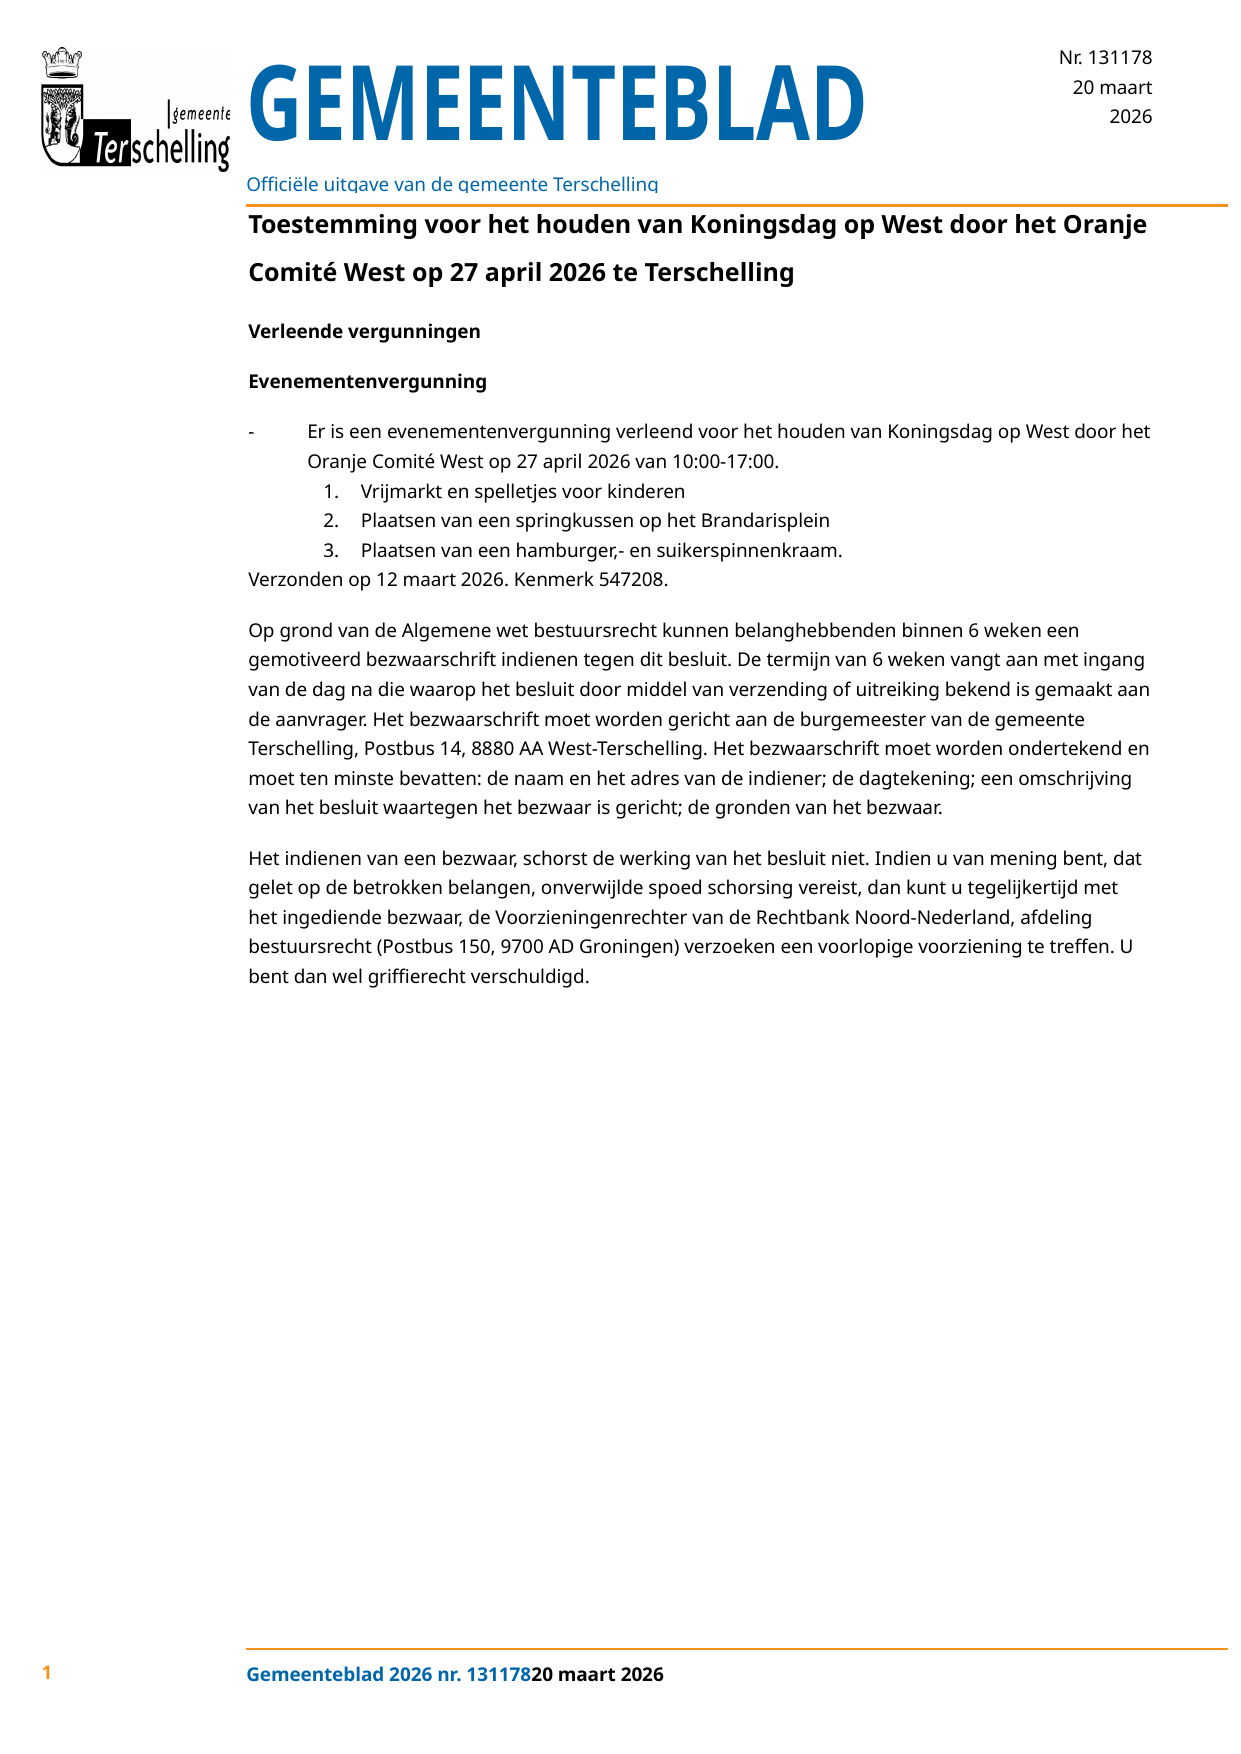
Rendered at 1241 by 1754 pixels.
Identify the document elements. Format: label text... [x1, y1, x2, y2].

picture [41, 47, 231, 172]
list Er is een evenementenvergunning verleend voor het houden van Koningsdag op West door het Oranje Comité West op 27 april 2026 van 10:00-17:00. [248, 419, 1152, 474]
text Op grond van de Algemene wet bestuursrecht kunnen belanghebbenden binnen 6 weken een gemotiveerd bezwaarschrift indienen tegen dit besluit. De termijn van 6 weken vangt aan met ingang van de dag na die waarop het besluit door middel van verzending of uitreiking bekend is gemaakt aan de aanvrager. Het bezwaarschrift moet worden gericht aan de burgemeester van de gemeente Terschelling, Postbus 14, 8880 AA West-Terschelling. Het bezwaarschrift moet worden ondertekend en moet ten minste bevatten: de naam en het adres van de indiener; de dagtekening; een omschrijving van het besluit waartegen het bezwaar is gericht; de gronden van het bezwaar. [248, 617, 1152, 820]
list Plaatsen van een hamburger,- en suikerspinnenkraam. [323, 537, 1152, 563]
text Het indienen van een bezwaar, schorst de werking van het besluit niet. Indien u van mening bent, dat gelet op de betrokken belangen, onverwijlde spoed schorsing vereist, dan kunt u tegelijkertijd met het ingediende bezwaar, de Voorzieningenrechter van de Rechtbank Noord-Nederland, afdeling bestuursrecht (Postbus 150, 9700 AD Groningen) verzoeken een voorlopige voorziening te treffen. U bent dan wel griffierecht verschuldigd. [248, 845, 1152, 989]
text Toestemming voor het houden van Koningsdag op West door het Oranje Comité West op 27 april 2026 te Terschelling [248, 207, 1152, 288]
list Vrijmarkt en spelletjes voor kinderen [323, 478, 1152, 504]
text Verzonden op 12 maart 2026. Kenmerk 547208. [248, 567, 1152, 592]
text Evenementenvergunning [248, 368, 1152, 394]
text Verleende vergunningen [248, 318, 1152, 344]
list Plaatsen van een springkussen op het Brandarisplein [323, 507, 1152, 533]
